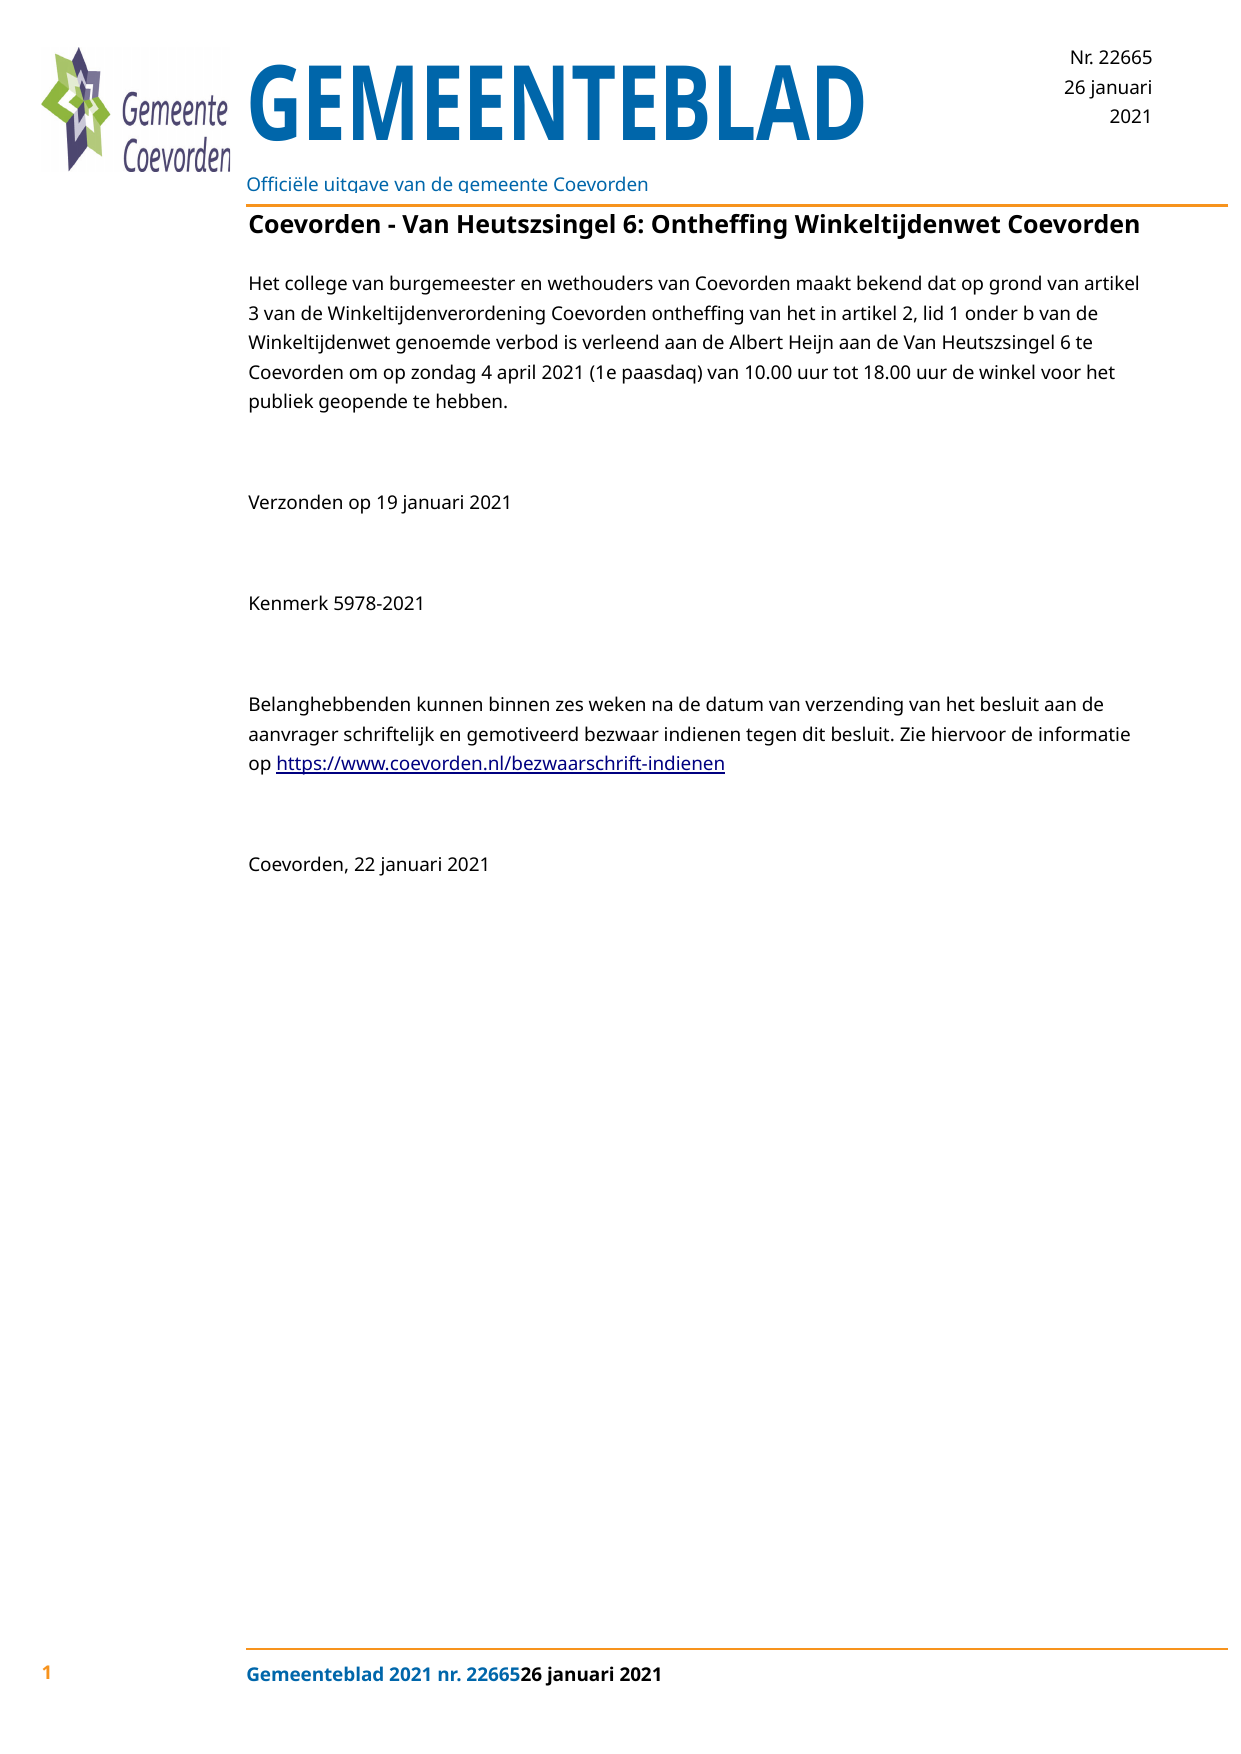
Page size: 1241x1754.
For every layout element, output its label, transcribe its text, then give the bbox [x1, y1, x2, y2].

text Belanghebbenden kunnen binnen zes weken na de datum van verzending van het besluit aan de aanvrager schriftelijk en gemotiveerd bezwaar indienen tegen dit besluit. Zie hiervoor de informatie op https://www.coevorden.nl/bezwaarschrift-indienen [248, 691, 1152, 776]
picture [41, 47, 231, 172]
text Verzonden op 19 januari 2021 [248, 489, 1152, 515]
text Coevorden - Van Heutszsingel 6: Ontheffing Winkeltijdenwet Coevorden [248, 207, 1152, 241]
text Coevorden, 22 januari 2021 [248, 851, 1152, 877]
text Kenmerk 5978-2021 [248, 590, 1152, 616]
text Het college van burgemeester en wethouders van Coevorden maakt bekend dat op grond van artikel 3 van de Winkeltijdenverordening Coevorden ontheffing van het in artikel 2, lid 1 onder b van de Winkeltijdenwet genoemde verbod is verleend aan de Albert Heijn aan de Van Heutszsingel 6 te Coevorden om op zondag 4 april 2021 (1e paasdaq) van 10.00 uur tot 18.00 uur de winkel voor het publiek geopende te hebben. [248, 270, 1152, 414]
